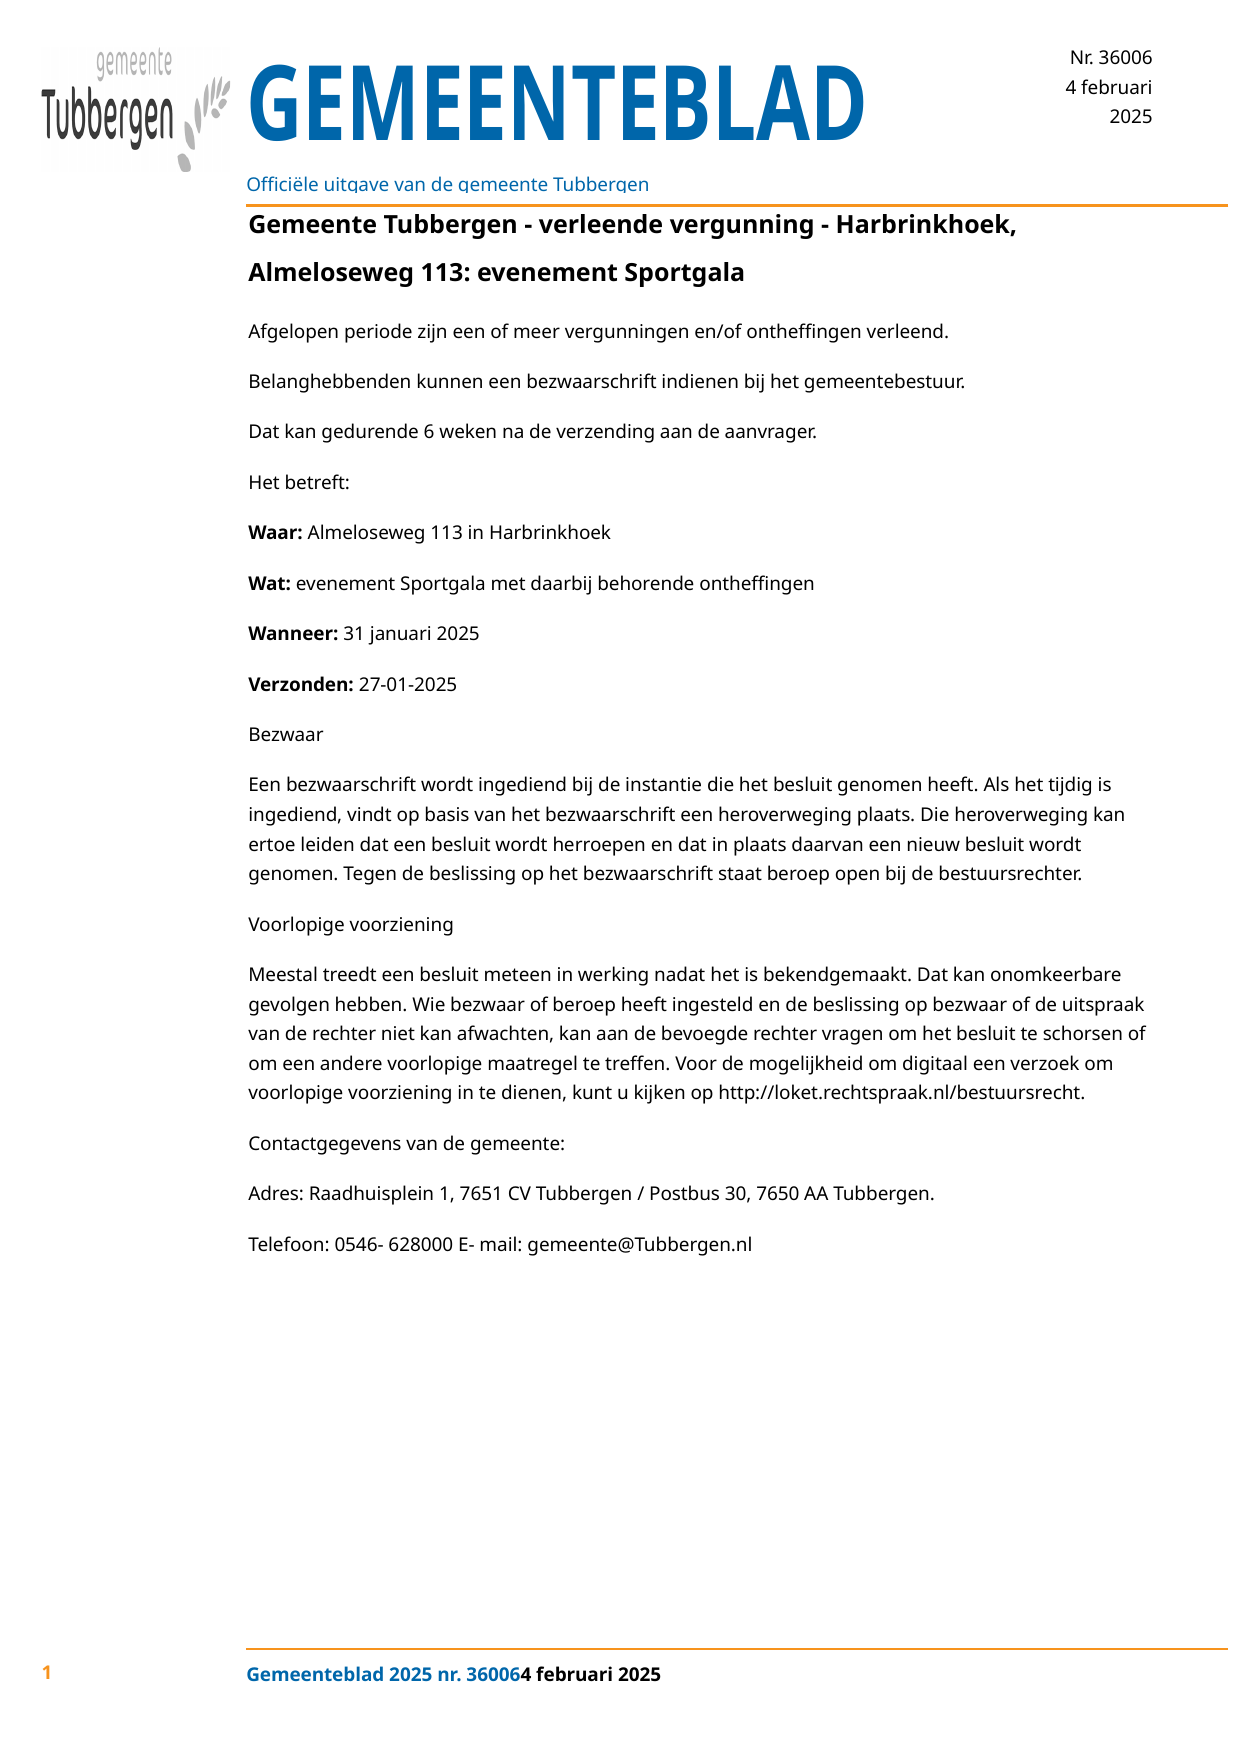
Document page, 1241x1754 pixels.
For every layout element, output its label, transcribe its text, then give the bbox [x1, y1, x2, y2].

text Het betreft: [248, 469, 1152, 495]
text Adres: Raadhuisplein 1, 7651 CV Tubbergen / Postbus 30, 7650 AA Tubbergen. [248, 1180, 1152, 1206]
text Wanneer: 31 januari 2025 [248, 620, 1152, 646]
text Verzonden: 27-01-2025 [248, 671, 1152, 697]
text Voorlopige voorziening [248, 911, 1152, 937]
text Contactgegevens van de gemeente: [248, 1130, 1152, 1156]
text Dat kan gedurende 6 weken na de verzending aan de aanvrager. [248, 419, 1152, 444]
text Telefoon: 0546- 628000 E- mail: gemeente@Tubbergen.nl [248, 1231, 1152, 1257]
text Meestal treedt een besluit meteen in werking nadat het is bekendgemaakt. Dat kan onomkeerbare gevolgen hebben. Wie bezwaar of beroep heeft ingesteld en de beslissing op bezwaar of de uitspraak van de rechter niet kan afwachten, kan aan de bevoegde rechter vragen om het besluit te schorsen of om een andere voorlopige maatregel te treffen. Voor de mogelijkheid om digitaal een verzoek om voorlopige voorziening in te dienen, kunt u kijken op http://loket.rechtspraak.nl/bestuursrecht. [248, 961, 1152, 1105]
text Gemeente Tubbergen - verleende vergunning - Harbrinkhoek, Almeloseweg 113: evenement Sportgala [248, 207, 1152, 288]
text Wat: evenement Sportgala met daarbij behorende ontheffingen [248, 570, 1152, 596]
text Waar: Almeloseweg 113 in Harbrinkhoek [248, 519, 1152, 545]
text Afgelopen periode zijn een of meer vergunningen en/of ontheffingen verleend. [248, 318, 1152, 344]
text Bezwaar [248, 721, 1152, 747]
picture [41, 47, 231, 172]
text Belanghebbenden kunnen een bezwaarschrift indienen bij het gemeentebestuur. [248, 368, 1152, 394]
text Een bezwaarschrift wordt ingediend bij de instantie die het besluit genomen heeft. Als het tijdig is ingediend, vindt op basis van het bezwaarschrift een heroverweging plaats. Die heroverweging kan ertoe leiden dat een besluit wordt herroepen en dat in plaats daarvan een nieuw besluit wordt genomen. Tegen de beslissing op het bezwaarschrift staat beroep open bij de bestuursrechter. [248, 772, 1152, 886]
